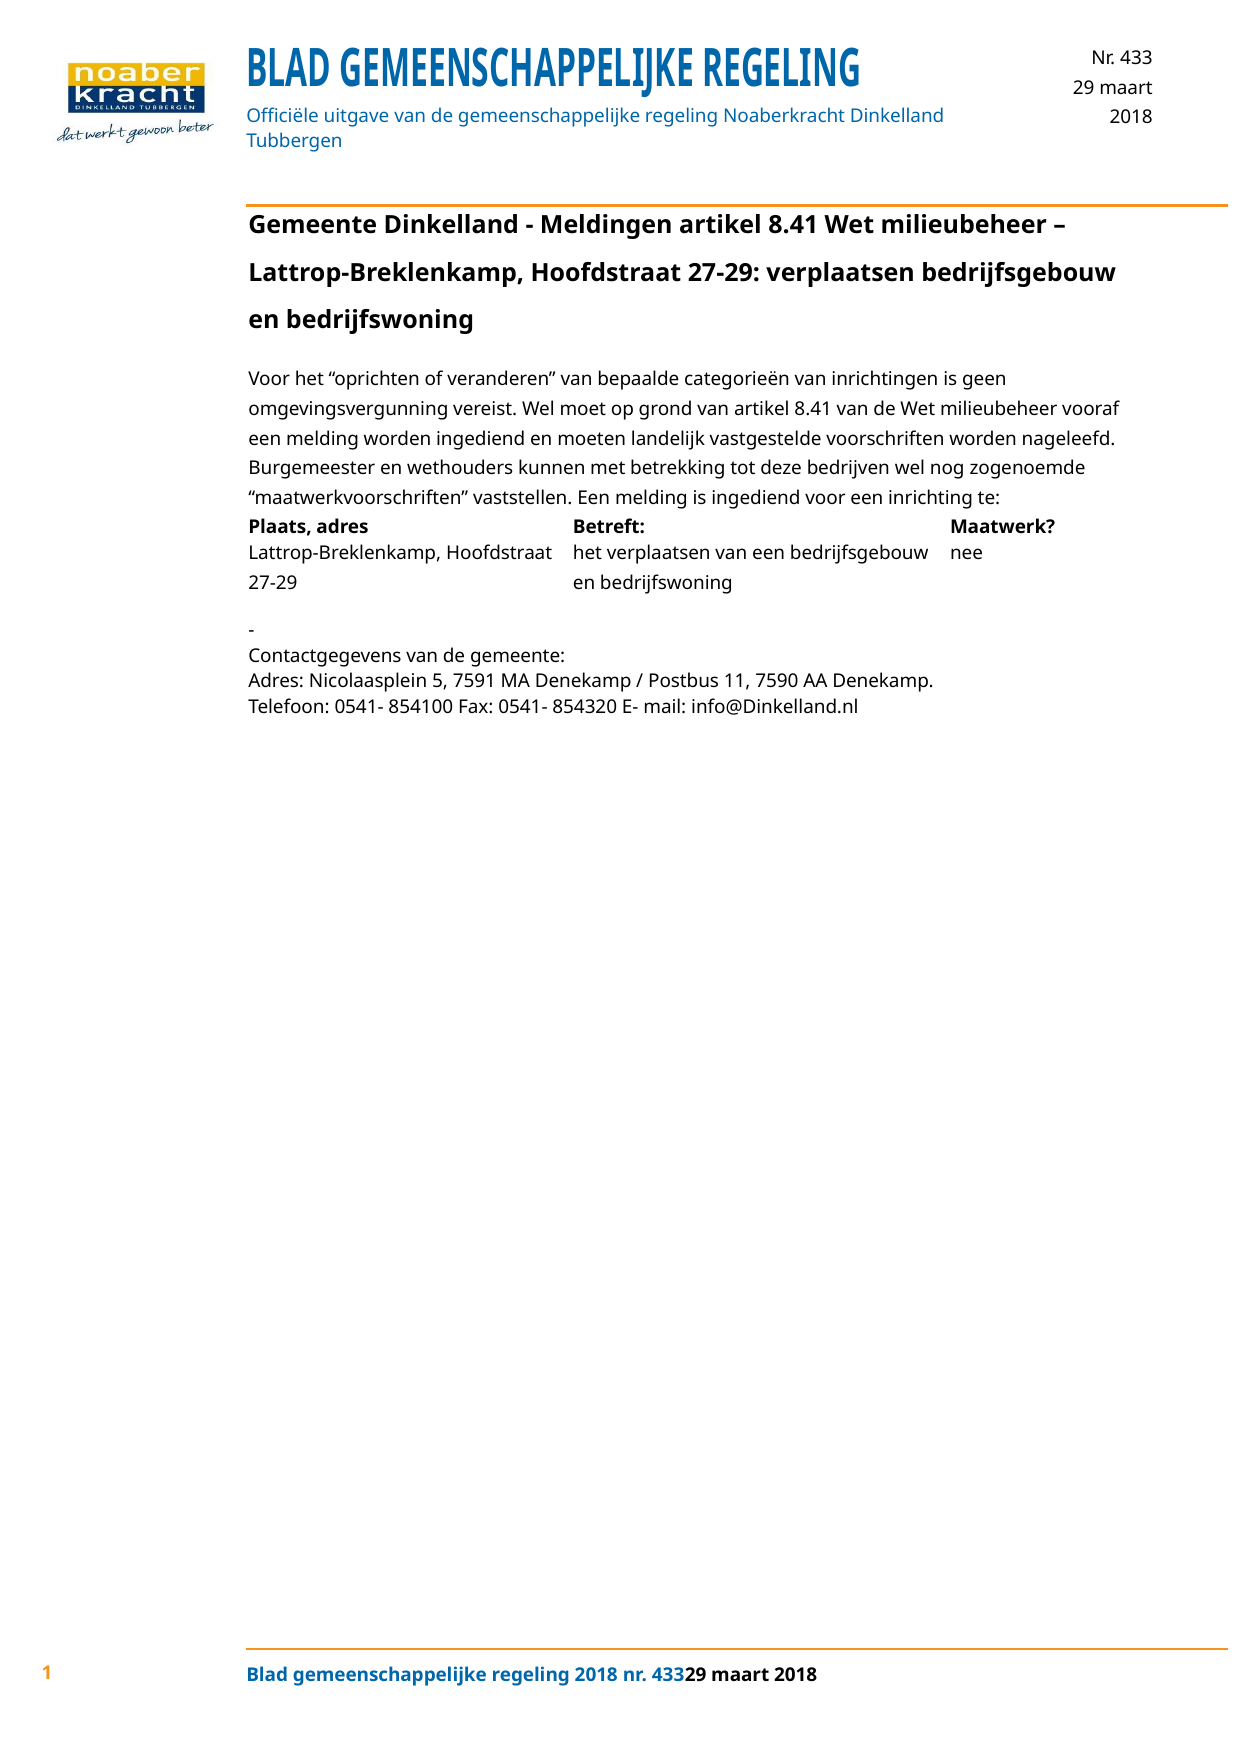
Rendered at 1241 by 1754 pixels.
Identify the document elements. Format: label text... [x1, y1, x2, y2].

text Voor het “oprichten of veranderen” van bepaalde categorieën van inrichtingen is geen omgevingsvergunning vereist. Wel moet op grond van artikel 8.41 van de Wet milieubeheer vooraf een melding worden ingediend en moeten landelijk vastgestelde voorschriften worden nageleefd. Burgemeester en wethouders kunnen met betrekking tot deze bedrijven wel nog zogenoemde “maatwerkvoorschriften” vaststellen. Een melding is ingediend voor een inrichting te: [248, 366, 1152, 509]
text Adres: Nicolaasplein 5, 7591 MA Denekamp / Postbus 11, 7590 AA Denekamp. [248, 667, 1152, 693]
table_cell Lattrop-Breklenkamp, Hoofdstraat 27-29 [248, 539, 573, 594]
picture [41, 47, 231, 172]
text Telefoon: 0541- 854100 Fax: 0541- 854320 E- mail: info@Dinkelland.nl [248, 693, 1152, 719]
table_header Betreft: [573, 514, 950, 539]
text - [248, 616, 1152, 642]
table_header Plaats, adres [248, 514, 573, 539]
table_header Maatwerk? [950, 514, 1152, 539]
table_cell nee [950, 539, 1152, 594]
text Gemeente Dinkelland - Meldingen artikel 8.41 Wet milieubeheer – Lattrop-Breklenkamp, Hoofdstraat 27-29: verplaatsen bedrijfsgebouw en bedrijfswoning [248, 207, 1152, 336]
text Contactgegevens van de gemeente: [248, 642, 1152, 667]
table_cell het verplaatsen van een bedrijfsgebouw en bedrijfswoning [573, 539, 950, 594]
